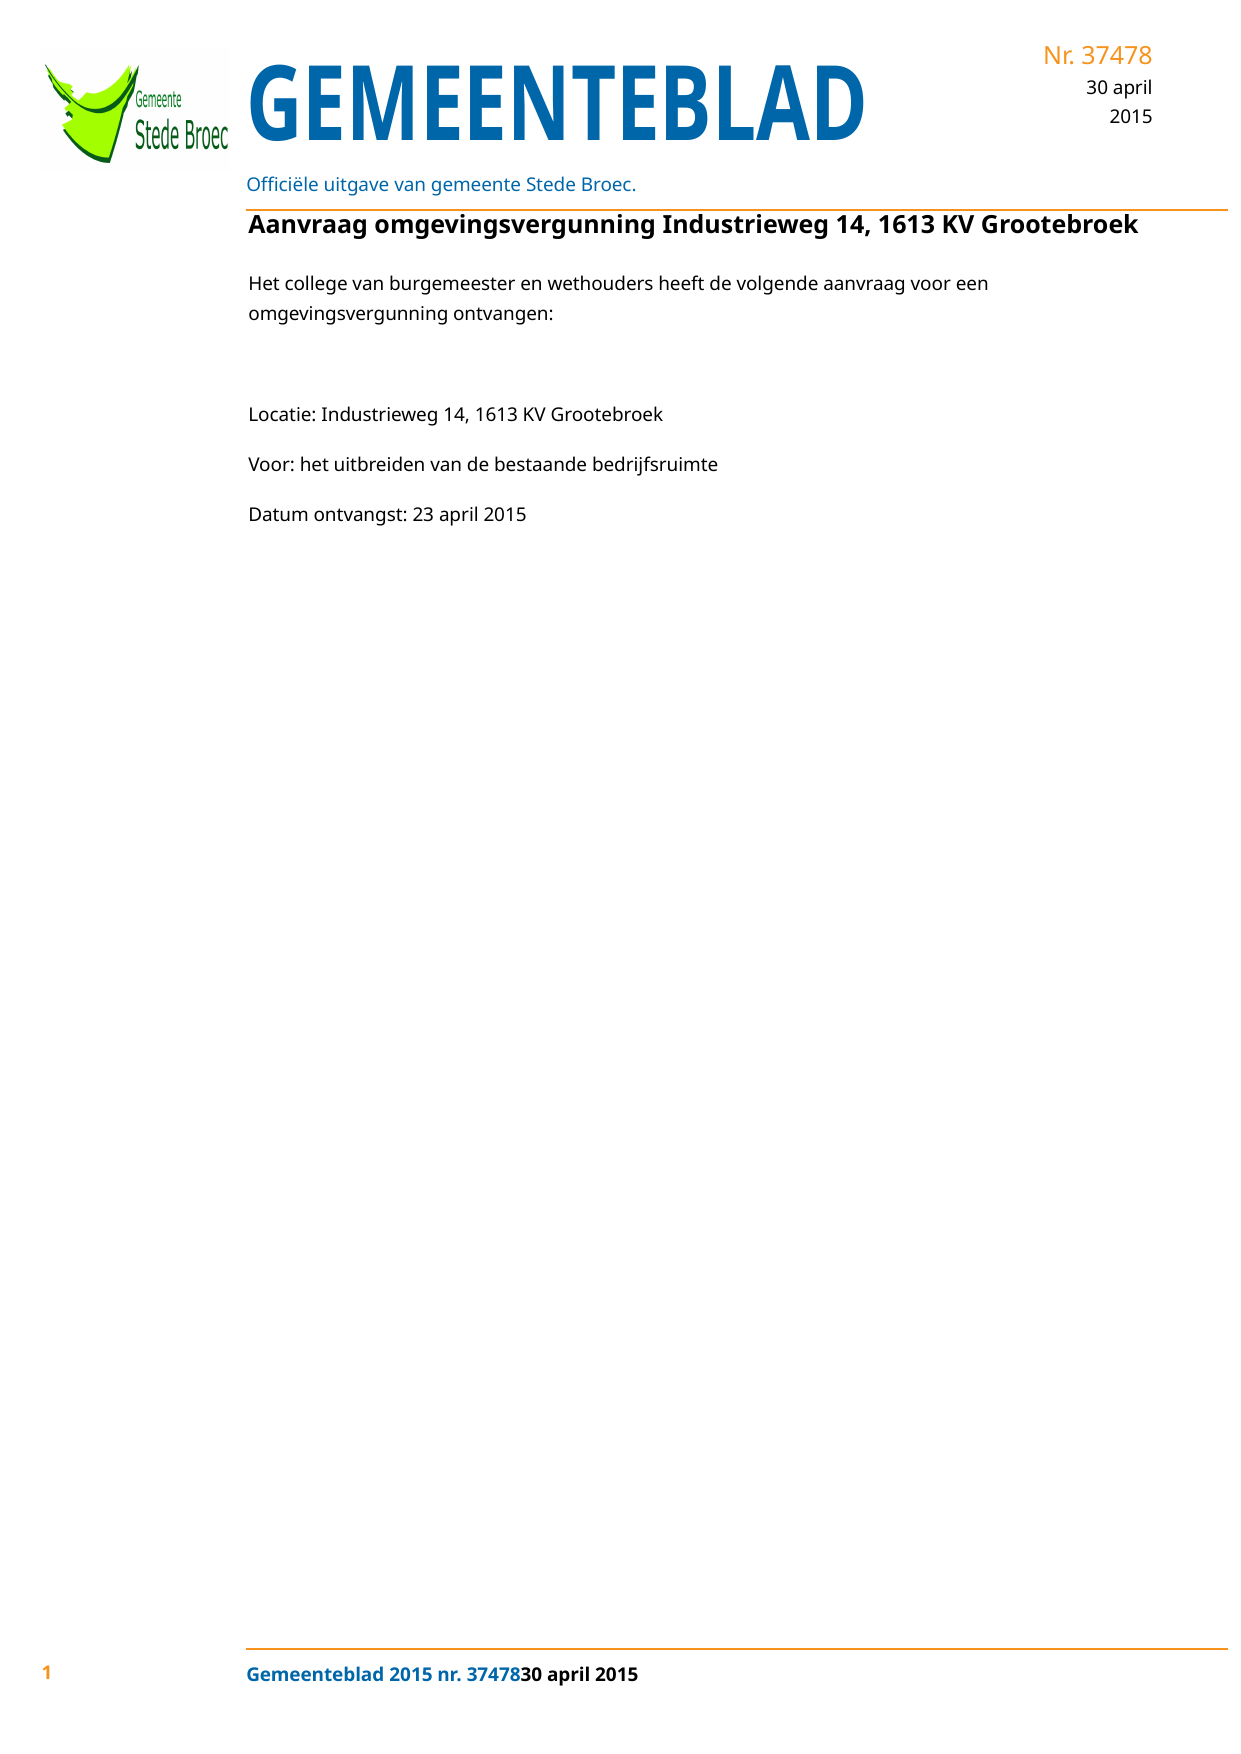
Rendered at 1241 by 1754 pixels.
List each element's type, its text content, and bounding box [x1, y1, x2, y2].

text Locatie: Industrieweg 14, 1613 KV Grootebroek [248, 401, 1152, 426]
text Voor: het uitbreiden van de bestaande bedrijfsruimte [248, 451, 1152, 477]
text Aanvraag omgevingsvergunning Industrieweg 14, 1613 KV Grootebroek [248, 211, 1152, 241]
text Datum ontvangst: 23 april 2015 [248, 502, 1152, 527]
picture [41, 47, 231, 172]
text Het college van burgemeester en wethouders heeft de volgende aanvraag voor een omgevingsvergunning ontvangen: [248, 270, 1152, 326]
